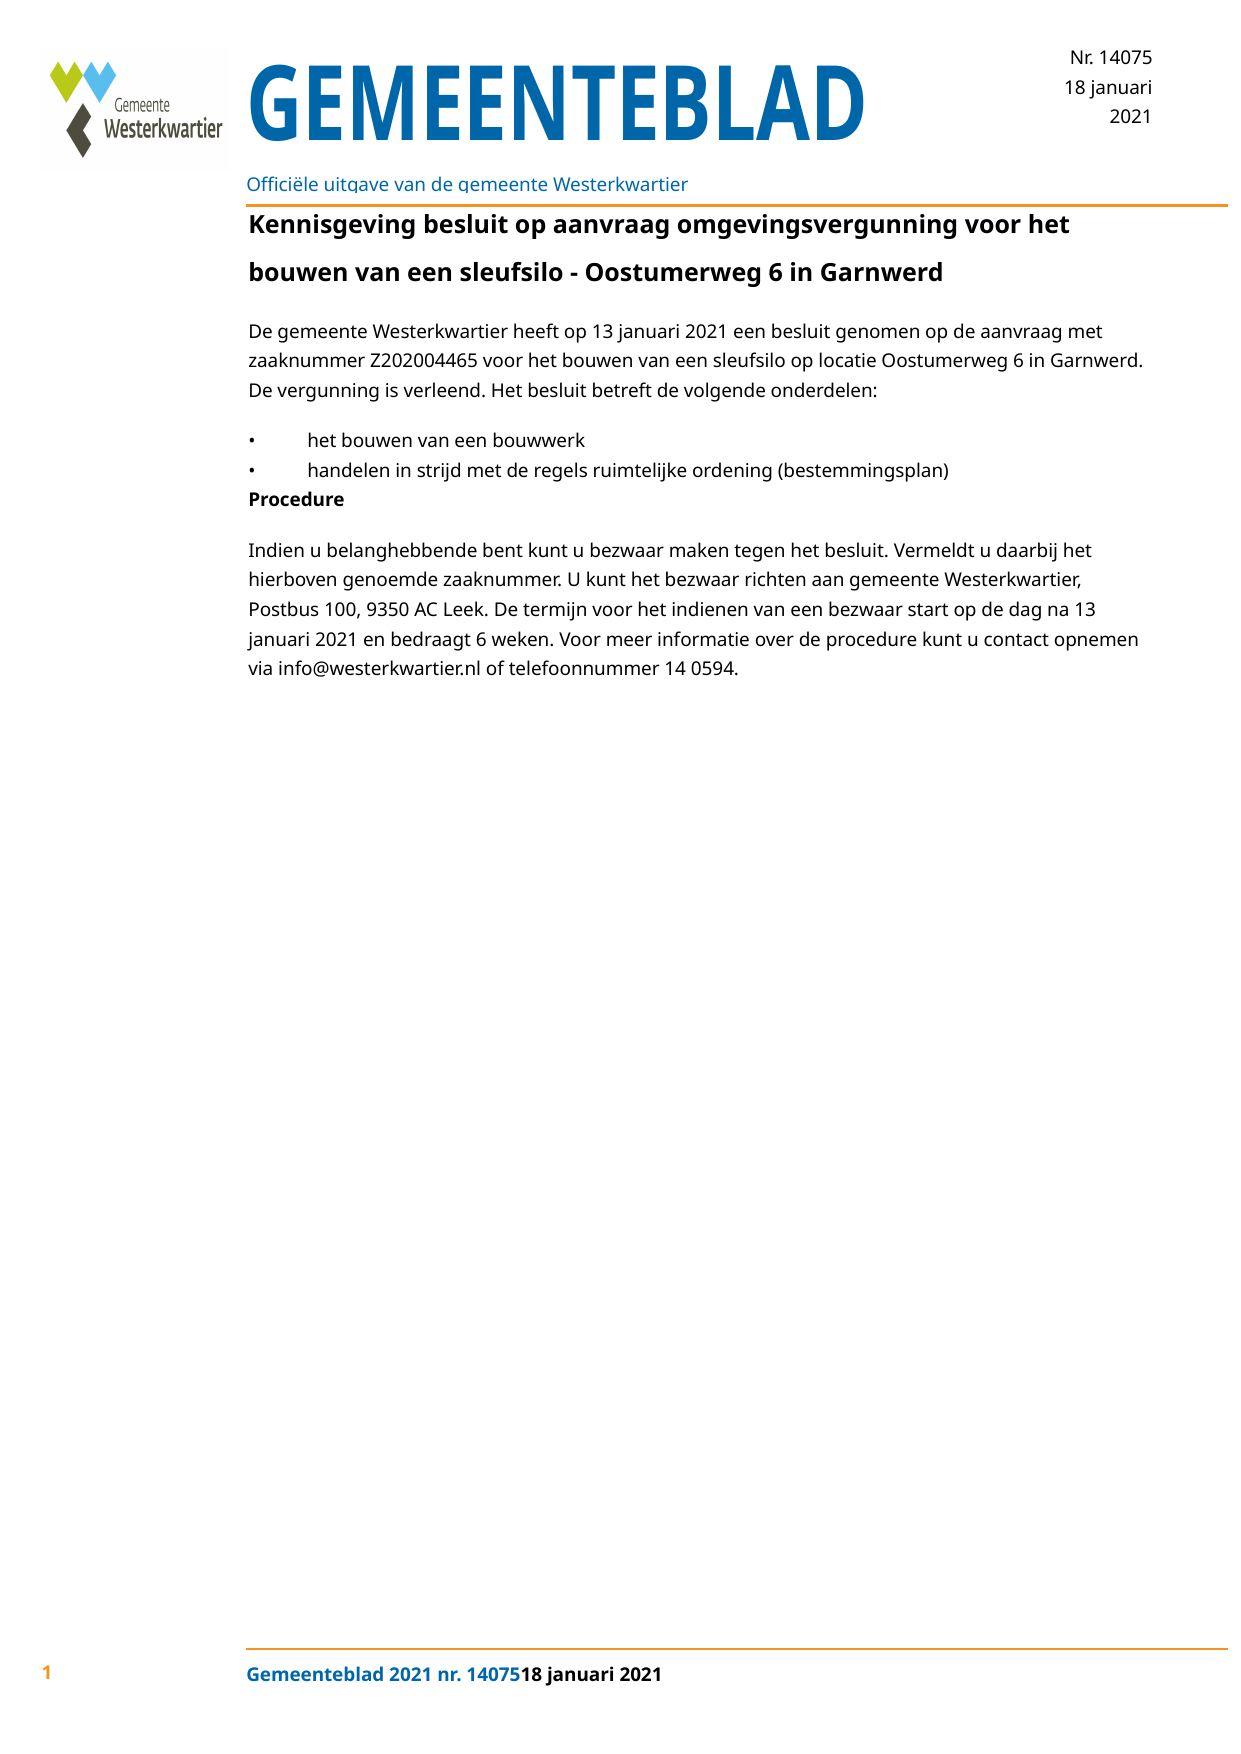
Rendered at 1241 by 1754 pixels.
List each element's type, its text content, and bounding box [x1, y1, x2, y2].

picture [41, 47, 231, 172]
text Kennisgeving besluit op aanvraag omgevingsvergunning voor het bouwen van een sleufsilo - Oostumerweg 6 in Garnwerd [248, 207, 1152, 288]
list het bouwen van een bouwwerk [248, 427, 1152, 453]
text De gemeente Westerkwartier heeft op 13 januari 2021 een besluit genomen op de aanvraag met zaaknummer Z202004465 voor het bouwen van een sleufsilo op locatie Oostumerweg 6 in Garnwerd. De vergunning is verleend. Het besluit betreft de volgende onderdelen: [248, 318, 1152, 403]
text Procedure [248, 487, 1152, 512]
list handelen in strijd met de regels ruimtelijke ordening (bestemmingsplan) [248, 457, 1152, 483]
text Indien u belanghebbende bent kunt u bezwaar maken tegen het besluit. Vermeldt u daarbij het hierboven genoemde zaaknummer. U kunt het bezwaar richten aan gemeente Westerkwartier, Postbus 100, 9350 AC Leek. De termijn voor het indienen van een bezwaar start op de dag na 13 januari 2021 en bedraagt 6 weken. Voor meer informatie over de procedure kunt u contact opnemen via info@westerkwartier.nl of telefoonnummer 14 0594. [248, 537, 1152, 681]
